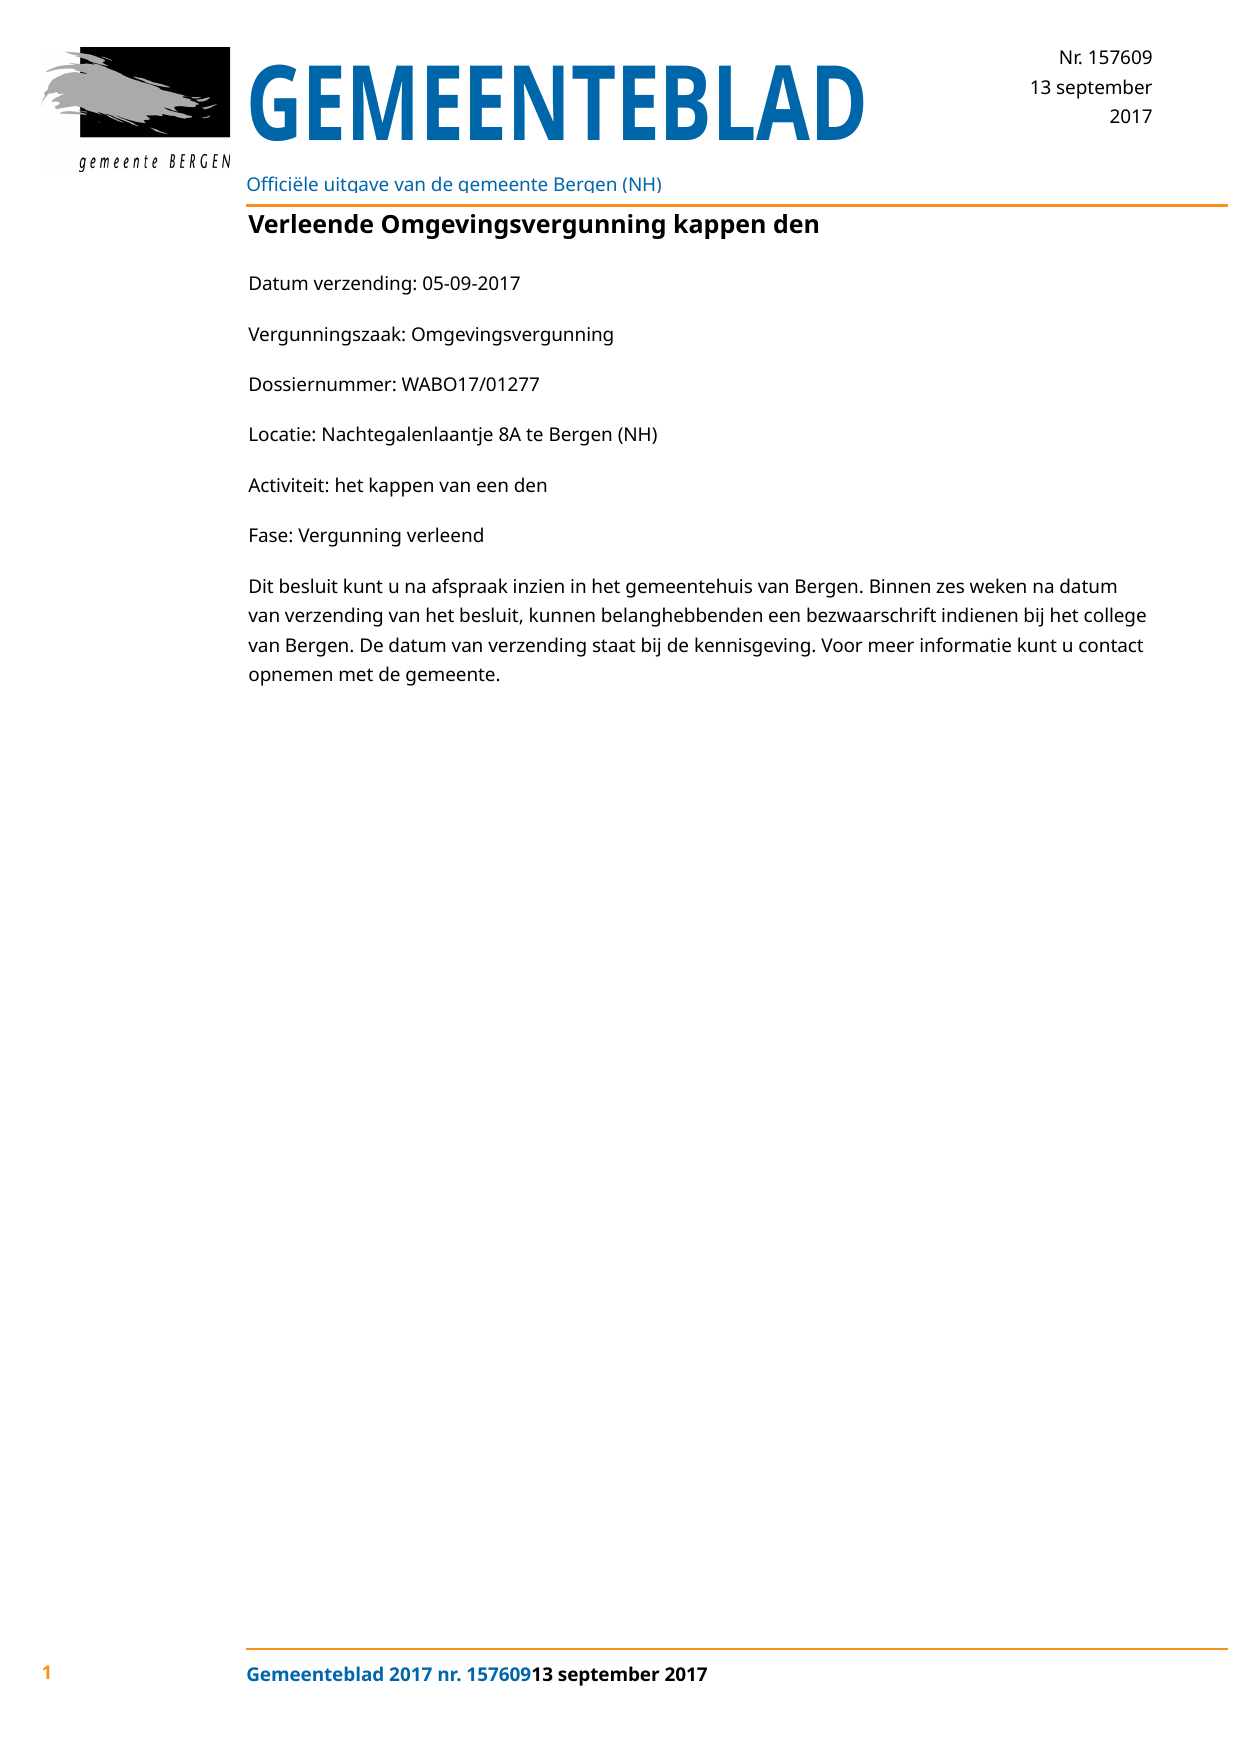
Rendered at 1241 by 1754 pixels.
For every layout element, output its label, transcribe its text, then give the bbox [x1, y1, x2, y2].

text Datum verzending: 05-09-2017 [248, 270, 1152, 296]
text Locatie: Nachtegalenlaantje 8A te Bergen (NH) [248, 422, 1152, 447]
text Fase: Vergunning verleend [248, 522, 1152, 548]
text Activiteit: het kappen van een den [248, 472, 1152, 498]
text Verleende Omgevingsvergunning kappen den [248, 207, 1152, 241]
text Dossiernummer: WABO17/01277 [248, 371, 1152, 397]
picture [41, 47, 231, 172]
text Dit besluit kunt u na afspraak inzien in het gemeentehuis van Bergen. Binnen zes weken na datum van verzending van het besluit, kunnen belanghebbenden een bezwaarschrift indienen bij het college van Bergen. De datum van verzending staat bij de kennisgeving. Voor meer informatie kunt u contact opnemen met de gemeente. [248, 573, 1152, 687]
text Vergunningszaak: Omgevingsvergunning [248, 321, 1152, 346]
